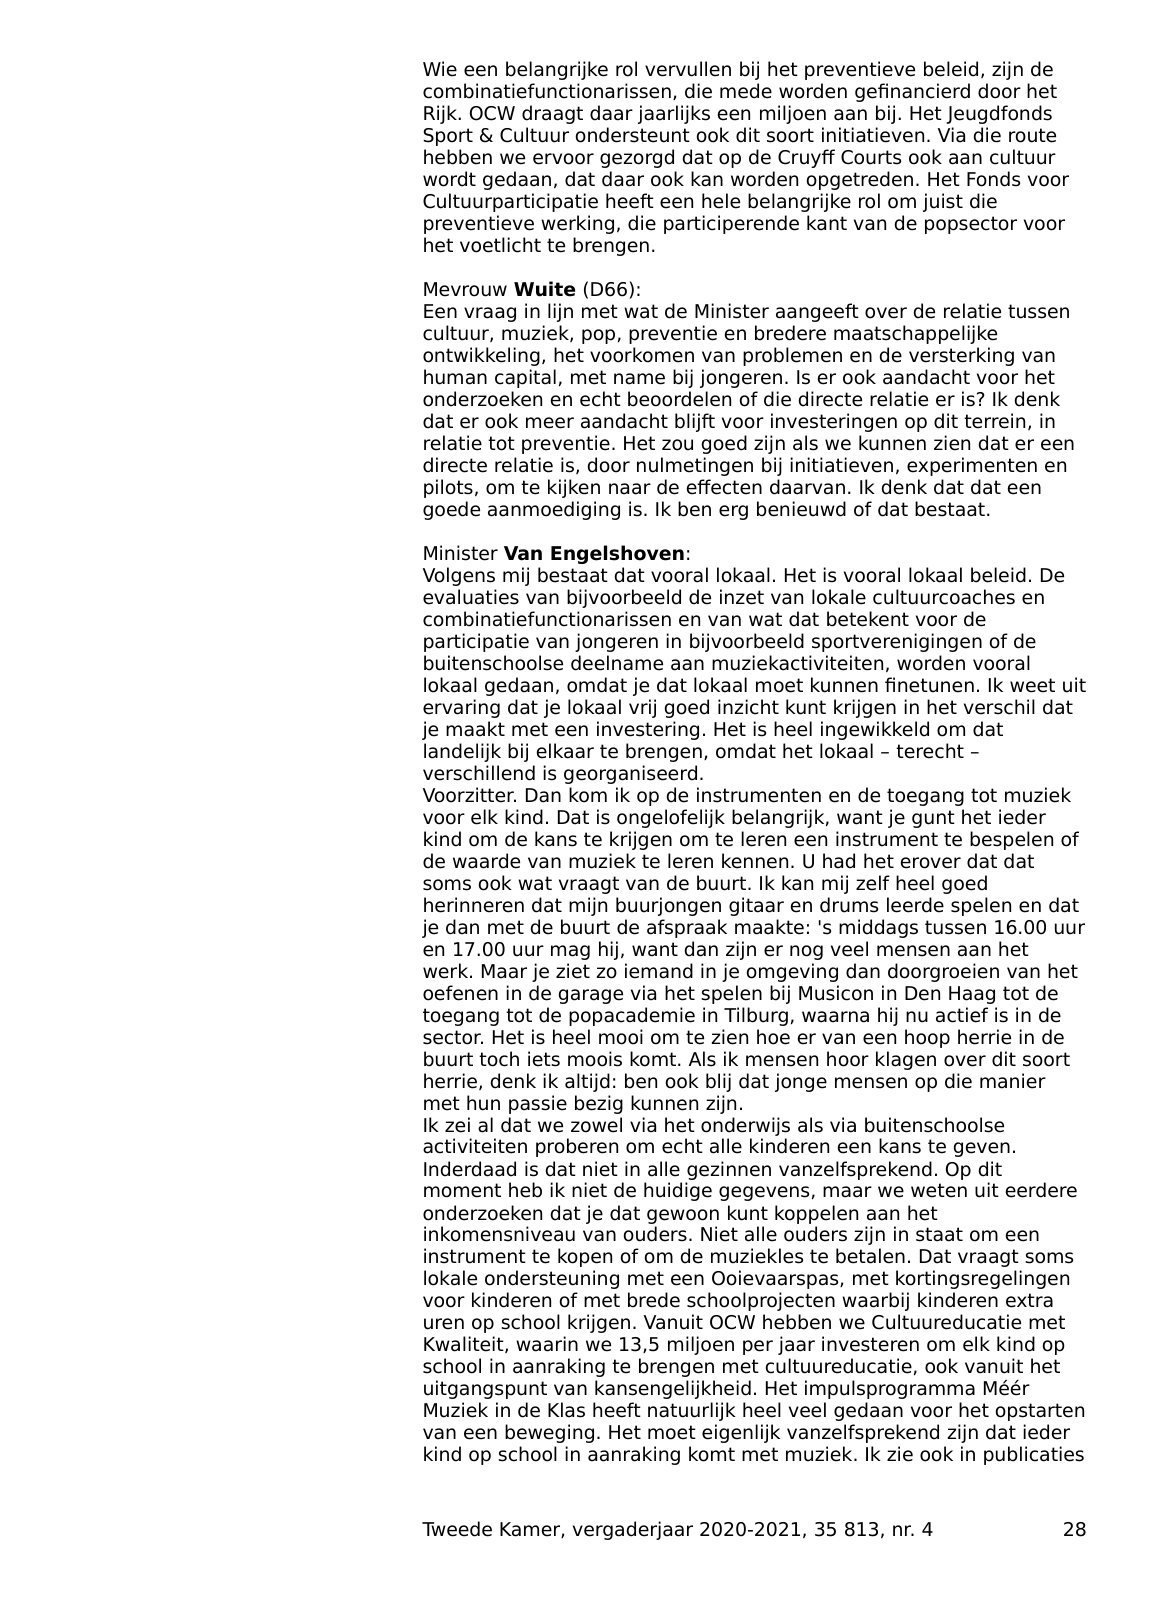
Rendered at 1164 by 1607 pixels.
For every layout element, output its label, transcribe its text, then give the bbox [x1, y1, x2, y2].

text Minister Van Engelshoven: [422, 543, 1087, 565]
text Volgens mij bestaat dat vooral lokaal. Het is vooral lokaal beleid. De evaluaties van bijvoorbeeld de inzet van lokale cultuurcoaches en combinatiefunctionarissen en van wat dat betekent voor de participatie van jongeren in bijvoorbeeld sportverenigingen of de buitenschoolse deelname aan muziekactiviteiten, worden vooral lokaal gedaan, omdat je dat lokaal moet kunnen finetunen. Ik weet uit ervaring dat je lokaal vrij goed inzicht kunt krijgen in het verschil dat je maakt met een investering. Het is heel ingewikkeld om dat landelijk bij elkaar te brengen, omdat het lokaal – terecht – verschillend is georganiseerd. [422, 565, 1087, 785]
text Ik zei al dat we zowel via het onderwijs als via buitenschoolse activiteiten proberen om echt alle kinderen een kans te geven. Inderdaad is dat niet in alle gezinnen vanzelfsprekend. Op dit moment heb ik niet de huidige gegevens, maar we weten uit eerdere onderzoeken dat je dat gewoon kunt koppelen aan het inkomensniveau van ouders. Niet alle ouders zijn in staat om een instrument te kopen of om de muziekles te betalen. Dat vraagt soms lokale ondersteuning met een Ooievaarspas, met kortingsregelingen voor kinderen of met brede schoolprojecten waarbij kinderen extra uren op school krijgen. Vanuit OCW hebben we Cultuureducatie met Kwaliteit, waarin we 13,5 miljoen per jaar investeren om elk kind op school in aanraking te brengen met cultuureducatie, ook vanuit het uitgangspunt van kansengelijkheid. Het impulsprogramma Méér Muziek in de Klas heeft natuurlijk heel veel gedaan voor het opstarten van een beweging. Het moet eigenlijk vanzelfsprekend zijn dat ieder kind op school in aanraking komt met muziek. Ik zie ook in publicaties [422, 1114, 1087, 1466]
text Een vraag in lijn met wat de Minister aangeeft over de relatie tussen cultuur, muziek, pop, preventie en bredere maatschappelijke ontwikkeling, het voorkomen van problemen en de versterking van human capital, met name bij jongeren. Is er ook aandacht voor het onderzoeken en echt beoordelen of die directe relatie er is? Ik denk dat er ook meer aandacht blijft voor investeringen op dit terrein, in relatie tot preventie. Het zou goed zijn als we kunnen zien dat er een directe relatie is, door nulmetingen bij initiatieven, experimenten en pilots, om te kijken naar de effecten daarvan. Ik denk dat dat een goede aanmoediging is. Ik ben erg benieuwd of dat bestaat. [422, 301, 1087, 521]
text Mevrouw Wuite (D66): [422, 279, 1087, 301]
text Wie een belangrijke rol vervullen bij het preventieve beleid, zijn de combinatiefunctionarissen, die mede worden gefinancierd door het Rijk. OCW draagt daar jaarlijks een miljoen aan bij. Het Jeugdfonds Sport & Cultuur ondersteunt ook dit soort initiatieven. Via die route hebben we ervoor gezorgd dat op de Cruyff Courts ook aan cultuur wordt gedaan, dat daar ook kan worden opgetreden. Het Fonds voor Cultuurparticipatie heeft een hele belangrijke rol om juist die preventieve werking, die participerende kant van de popsector voor het voetlicht te brengen. [422, 59, 1087, 257]
text Voorzitter. Dan kom ik op de instrumenten en de toegang tot muziek voor elk kind. Dat is ongelofelijk belangrijk, want je gunt het ieder kind om de kans te krijgen om te leren een instrument te bespelen of de waarde van muziek te leren kennen. U had het erover dat dat soms ook wat vraagt van de buurt. Ik kan mij zelf heel goed herinneren dat mijn buurjongen gitaar en drums leerde spelen en dat je dan met de buurt de afspraak maakte: 's middags tussen 16.00 uur en 17.00 uur mag hij, want dan zijn er nog veel mensen aan het werk. Maar je ziet zo iemand in je omgeving dan doorgroeien van het oefenen in de garage via het spelen bij Musicon in Den Haag tot de toegang tot de popacademie in Tilburg, waarna hij nu actief is in de sector. Het is heel mooi om te zien hoe er van een hoop herrie in de buurt toch iets moois komt. Als ik mensen hoor klagen over dit soort herrie, denk ik altijd: ben ook blij dat jonge mensen op die manier met hun passie bezig kunnen zijn. [422, 785, 1087, 1114]
